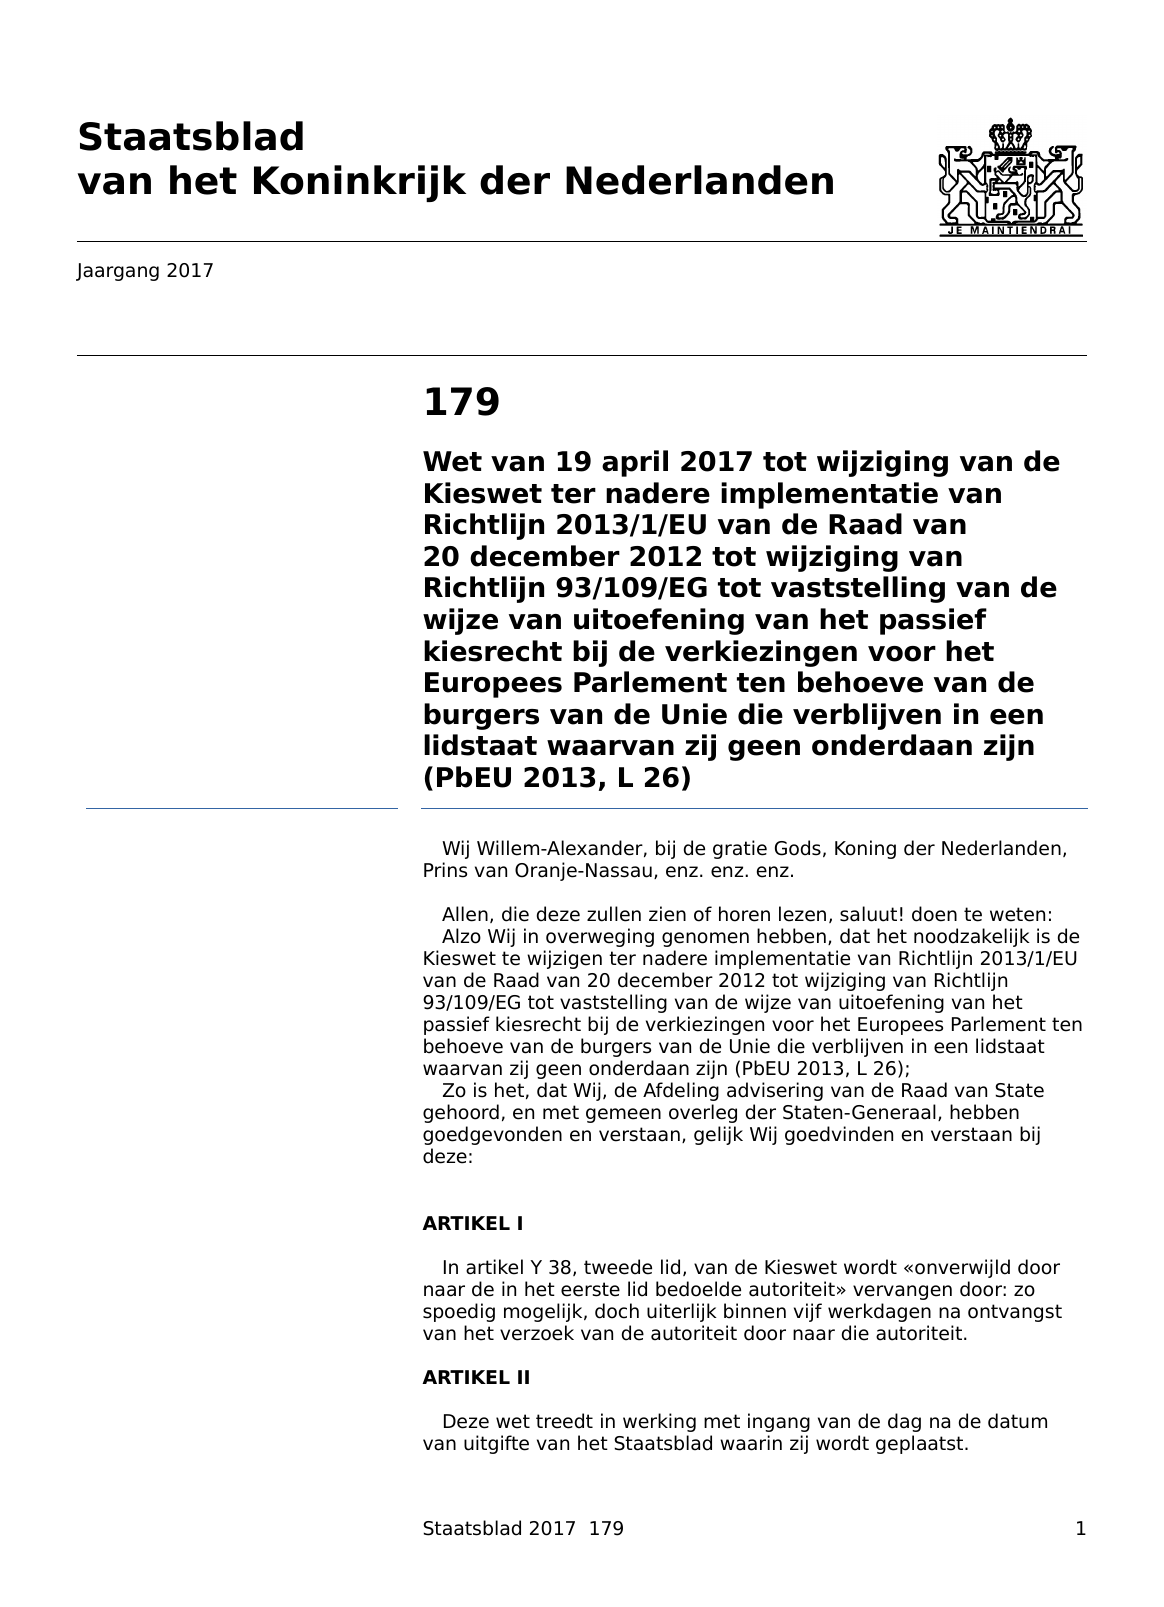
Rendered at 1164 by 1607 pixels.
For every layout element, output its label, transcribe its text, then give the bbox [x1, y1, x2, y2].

text Alzo Wij in overweging genomen hebben, dat het noodzakelijk is de Kieswet te wijzigen ter nadere implementatie van Richtlijn 2013/1/EU van de Raad van 20 december 2012 tot wijziging van Richtlijn 93/109/EG tot vaststelling van de wijze van uitoefening van het passief kiesrecht bij de verkiezingen voor het Europees Parlement ten behoeve van de burgers van de Unie die verblijven in een lidstaat waarvan zij geen onderdaan zijn (PbEU 2013, L 26); [422, 926, 1087, 1080]
table_header Staatsblad van het Koninkrijk der Nederlanden [77, 100, 886, 241]
table_cell Jaargang 2017 [77, 242, 1087, 355]
text Allen, die deze zullen zien of horen lezen, saluut! doen te weten: [422, 904, 1087, 926]
picture [936, 115, 1087, 240]
subtitle 179 [422, 381, 1087, 424]
text Wij Willem-Alexander, bij de gratie Gods, Koning der Nederlanden, Prins van Oranje-Nassau, enz. enz. enz. [422, 838, 1087, 882]
table_header [886, 100, 1087, 241]
text Zo is het, dat Wij, de Afdeling advisering van de Raad van State gehoord, en met gemeen overleg der Staten-Generaal, hebben goedgevonden en verstaan, gelijk Wij goedvinden en verstaan bij deze: [422, 1080, 1087, 1168]
text Wet van 19 april 2017 tot wijziging van de Kieswet ter nadere implementatie van Richtlijn 2013/1/EU van de Raad van 20 december 2012 tot wijziging van Richtlijn 93/109/EG tot vaststelling van de wijze van uitoefening van het passief kiesrecht bij de verkiezingen voor het Europees Parlement ten behoeve van de burgers van de Unie die verblijven in een lidstaat waarvan zij geen onderdaan zijn (PbEU 2013, L 26) [422, 447, 1087, 794]
text Deze wet treedt in werking met ingang van de dag na de datum van uitgifte van het Staatsblad waarin zij wordt geplaatst. [422, 1411, 1087, 1455]
subtitle ARTIKEL I [422, 1212, 1087, 1234]
subtitle ARTIKEL II [422, 1367, 1087, 1389]
text In artikel Y 38, tweede lid, van de Kieswet wordt «onverwijld door naar de in het eerste lid bedoelde autoriteit» vervangen door: zo spoedig mogelijk, doch uiterlijk binnen vijf werkdagen na ontvangst van het verzoek van de autoriteit door naar die autoriteit. [422, 1257, 1087, 1344]
